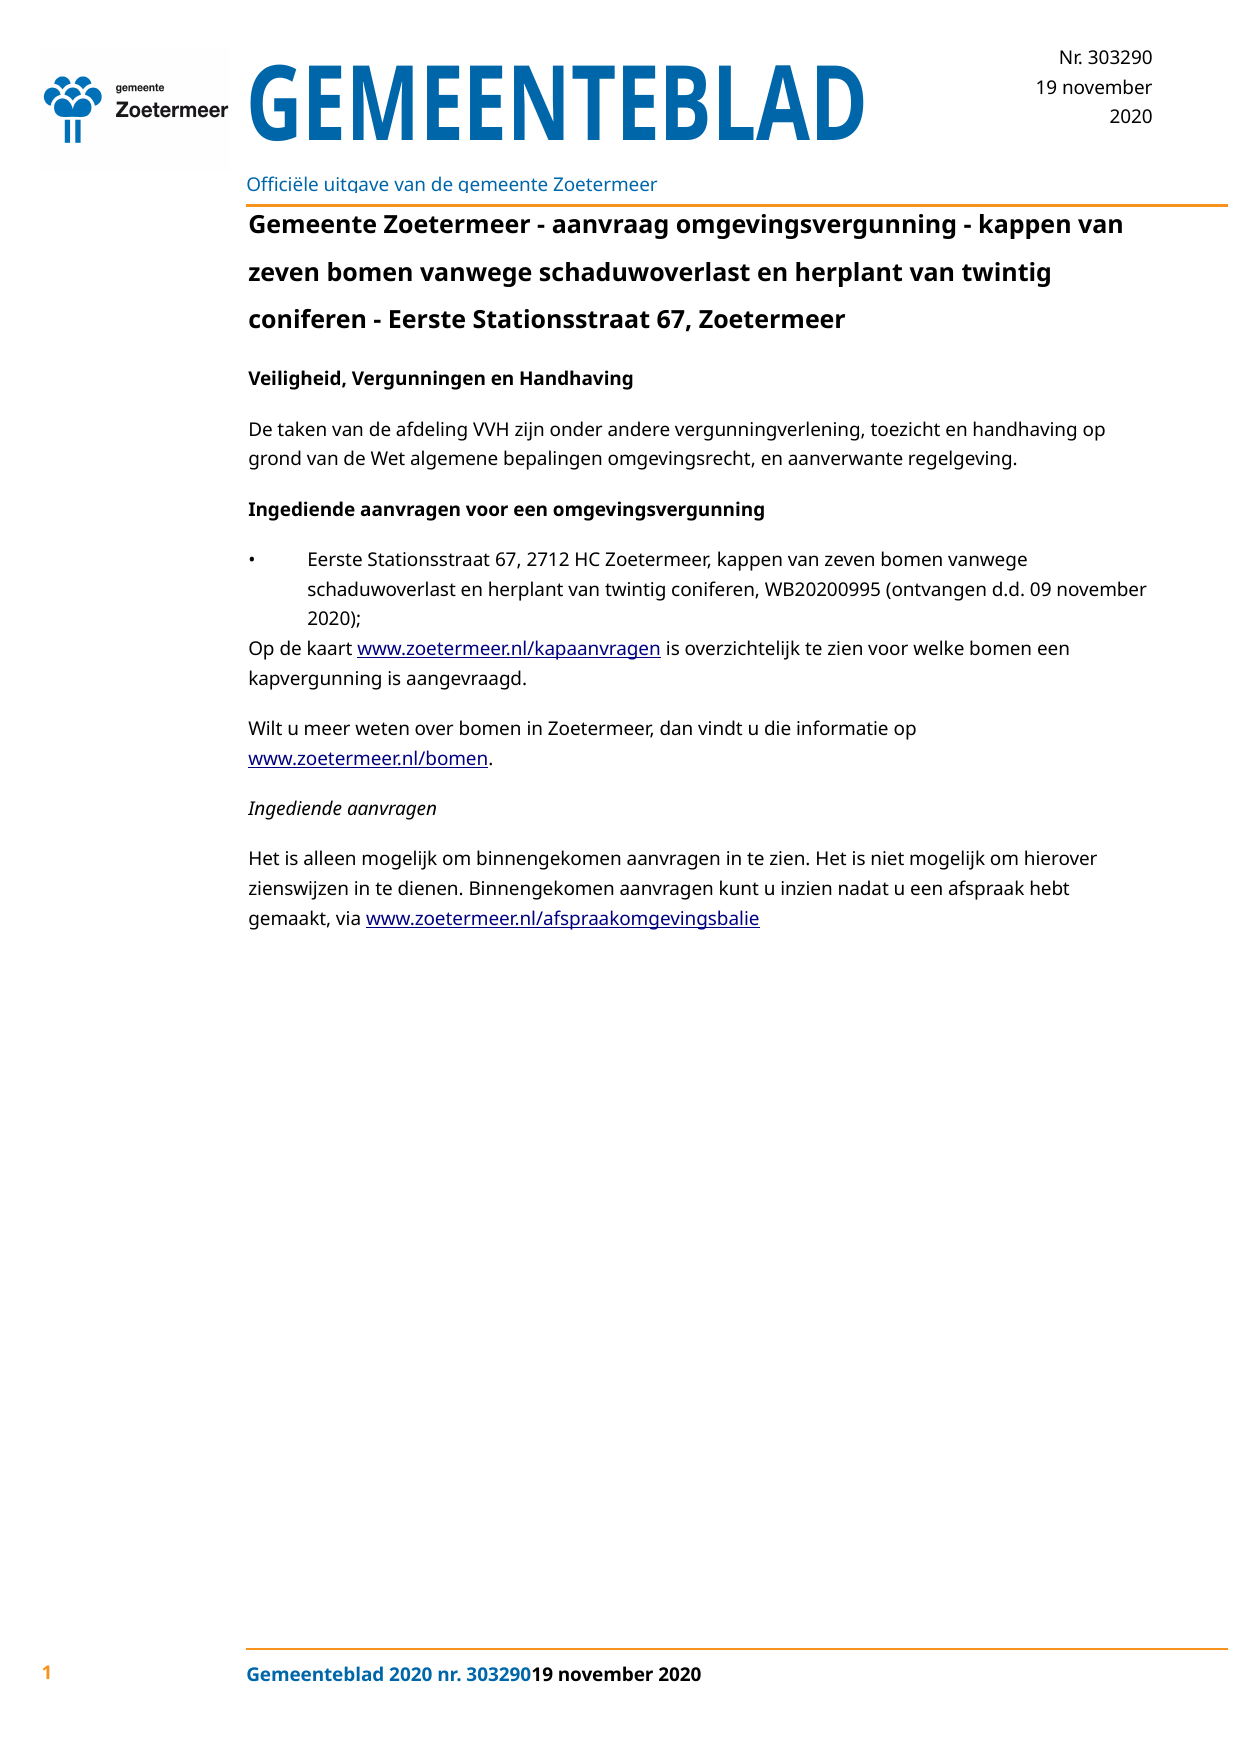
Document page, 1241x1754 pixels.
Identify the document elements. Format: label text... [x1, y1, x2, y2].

text Gemeente Zoetermeer - aanvraag omgevingsvergunning - kappen van zeven bomen vanwege schaduwoverlast en herplant van twintig coniferen - Eerste Stationsstraat 67, Zoetermeer [248, 207, 1152, 336]
text Het is alleen mogelijk om binnengekomen aanvragen in te zien. Het is niet mogelijk om hierover zienswijzen in te dienen. Binnengekomen aanvragen kunt u inzien nadat u een afspraak hebt gemaakt, via www.zoetermeer.nl/afspraakomgevingsbalie [248, 846, 1152, 930]
text Veiligheid, Vergunningen en Handhaving [248, 366, 1152, 391]
list Eerste Stationsstraat 67, 2712 HC Zoetermeer, kappen van zeven bomen vanwege schaduwoverlast en herplant van twintig coniferen, WB20200995 (ontvangen d.d. 09 november 2020); [248, 546, 1152, 631]
picture [41, 47, 231, 172]
text Op de kaart www.zoetermeer.nl/kapaanvragen is overzichtelijk te zien voor welke bomen een kapvergunning is aangevraagd. [248, 635, 1152, 690]
text Ingediende aanvragen [248, 795, 1152, 821]
text De taken van de afdeling VVH zijn onder andere vergunningverlening, toezicht en handhaving op grond van de Wet algemene bepalingen omgevingsrecht, en aanverwante regelgeving. [248, 416, 1152, 471]
text Ingediende aanvragen voor een omgevingsvergunning [248, 496, 1152, 522]
text Wilt u meer weten over bomen in Zoetermeer, dan vindt u die informatie op www.zoetermeer.nl/bomen. [248, 715, 1152, 770]
